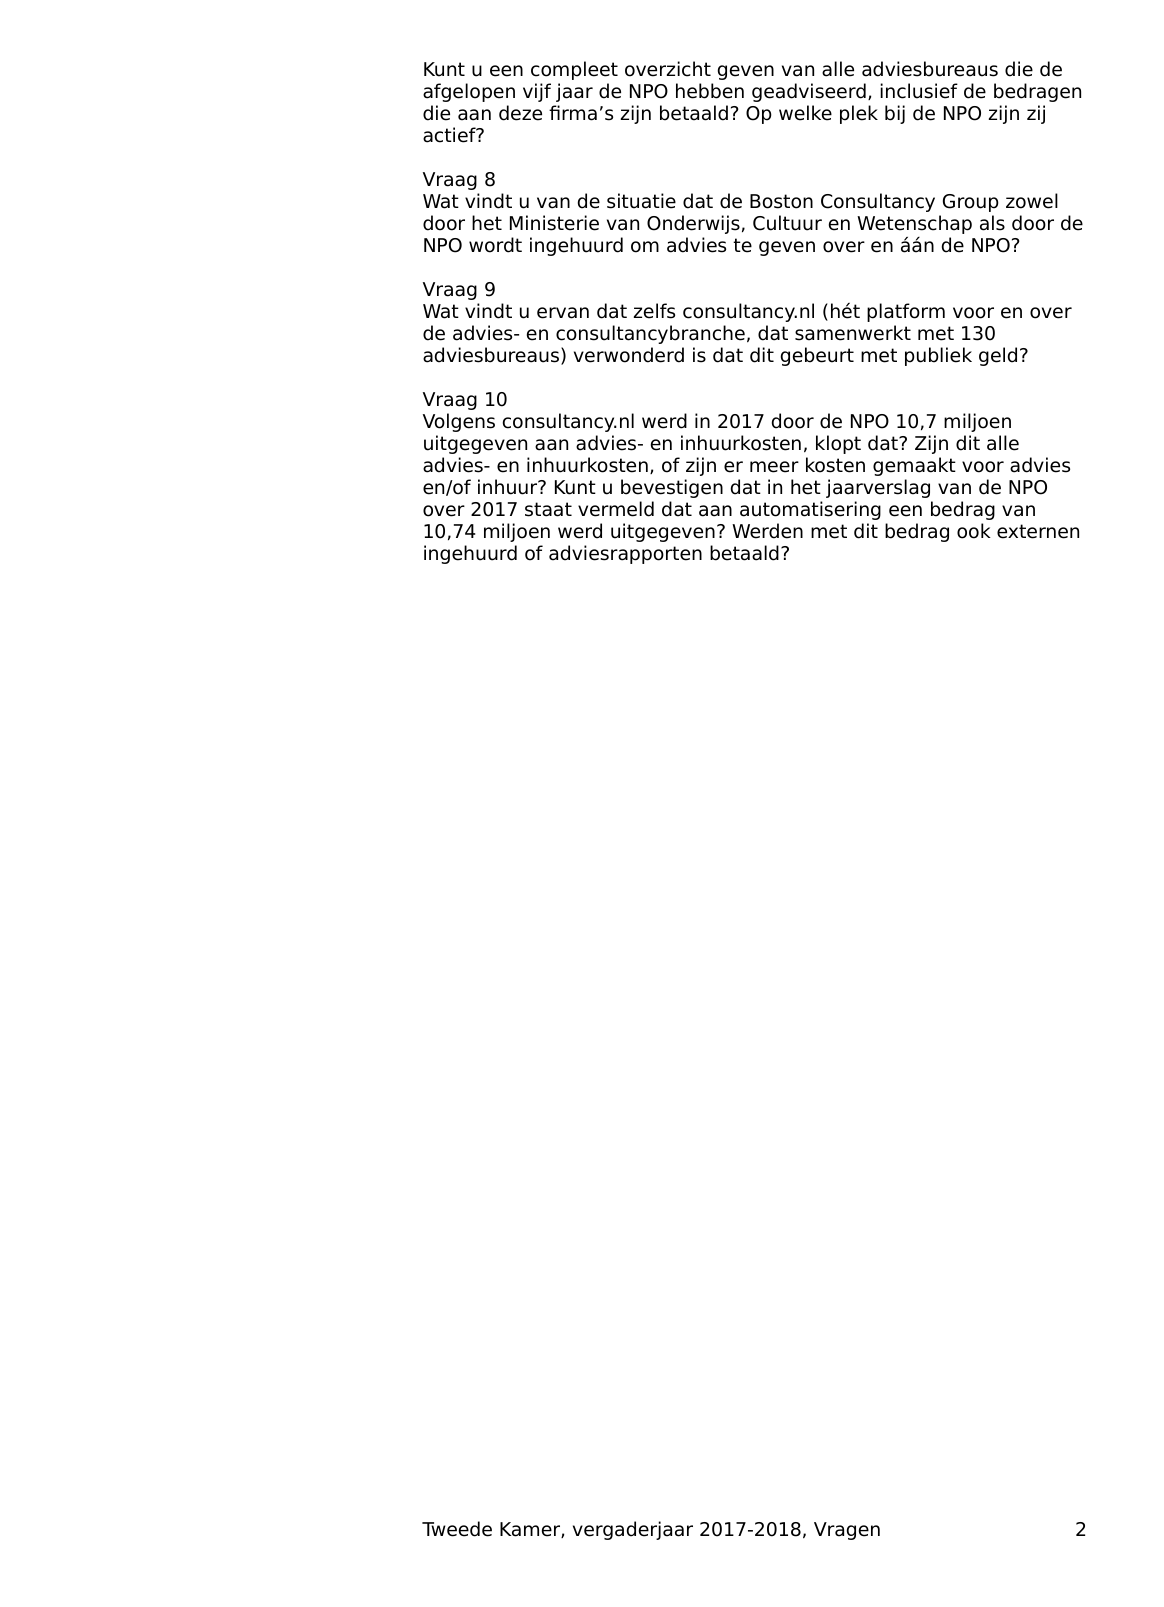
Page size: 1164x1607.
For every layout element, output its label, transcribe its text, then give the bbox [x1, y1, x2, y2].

text Wat vindt u van de situatie dat de Boston Consultancy Group zowel door het Ministerie van Onderwijs, Cultuur en Wetenschap als door de NPO wordt ingehuurd om advies te geven over en áán de NPO? [422, 191, 1087, 257]
text Vraag 8 [422, 169, 1087, 191]
text Vraag 9 [422, 279, 1087, 301]
text Vraag 10 [422, 389, 1087, 411]
text Volgens consultancy.nl werd in 2017 door de NPO 10,7 miljoen uitgegeven aan advies- en inhuurkosten, klopt dat? Zijn dit alle advies- en inhuurkosten, of zijn er meer kosten gemaakt voor advies en/of inhuur? Kunt u bevestigen dat in het jaarverslag van de NPO over 2017 staat vermeld dat aan automatisering een bedrag van 10,74 miljoen werd uitgegeven? Werden met dit bedrag ook externen ingehuurd of adviesrapporten betaald? [422, 411, 1087, 565]
text Wat vindt u ervan dat zelfs consultancy.nl (hét platform voor en over de advies- en consultancybranche, dat samenwerkt met 130 adviesbureaus) verwonderd is dat dit gebeurt met publiek geld? [422, 301, 1087, 367]
text Kunt u een compleet overzicht geven van alle adviesbureaus die de afgelopen vijf jaar de NPO hebben geadviseerd, inclusief de bedragen die aan deze firma’s zijn betaald? Op welke plek bij de NPO zijn zij actief? [422, 59, 1087, 147]
